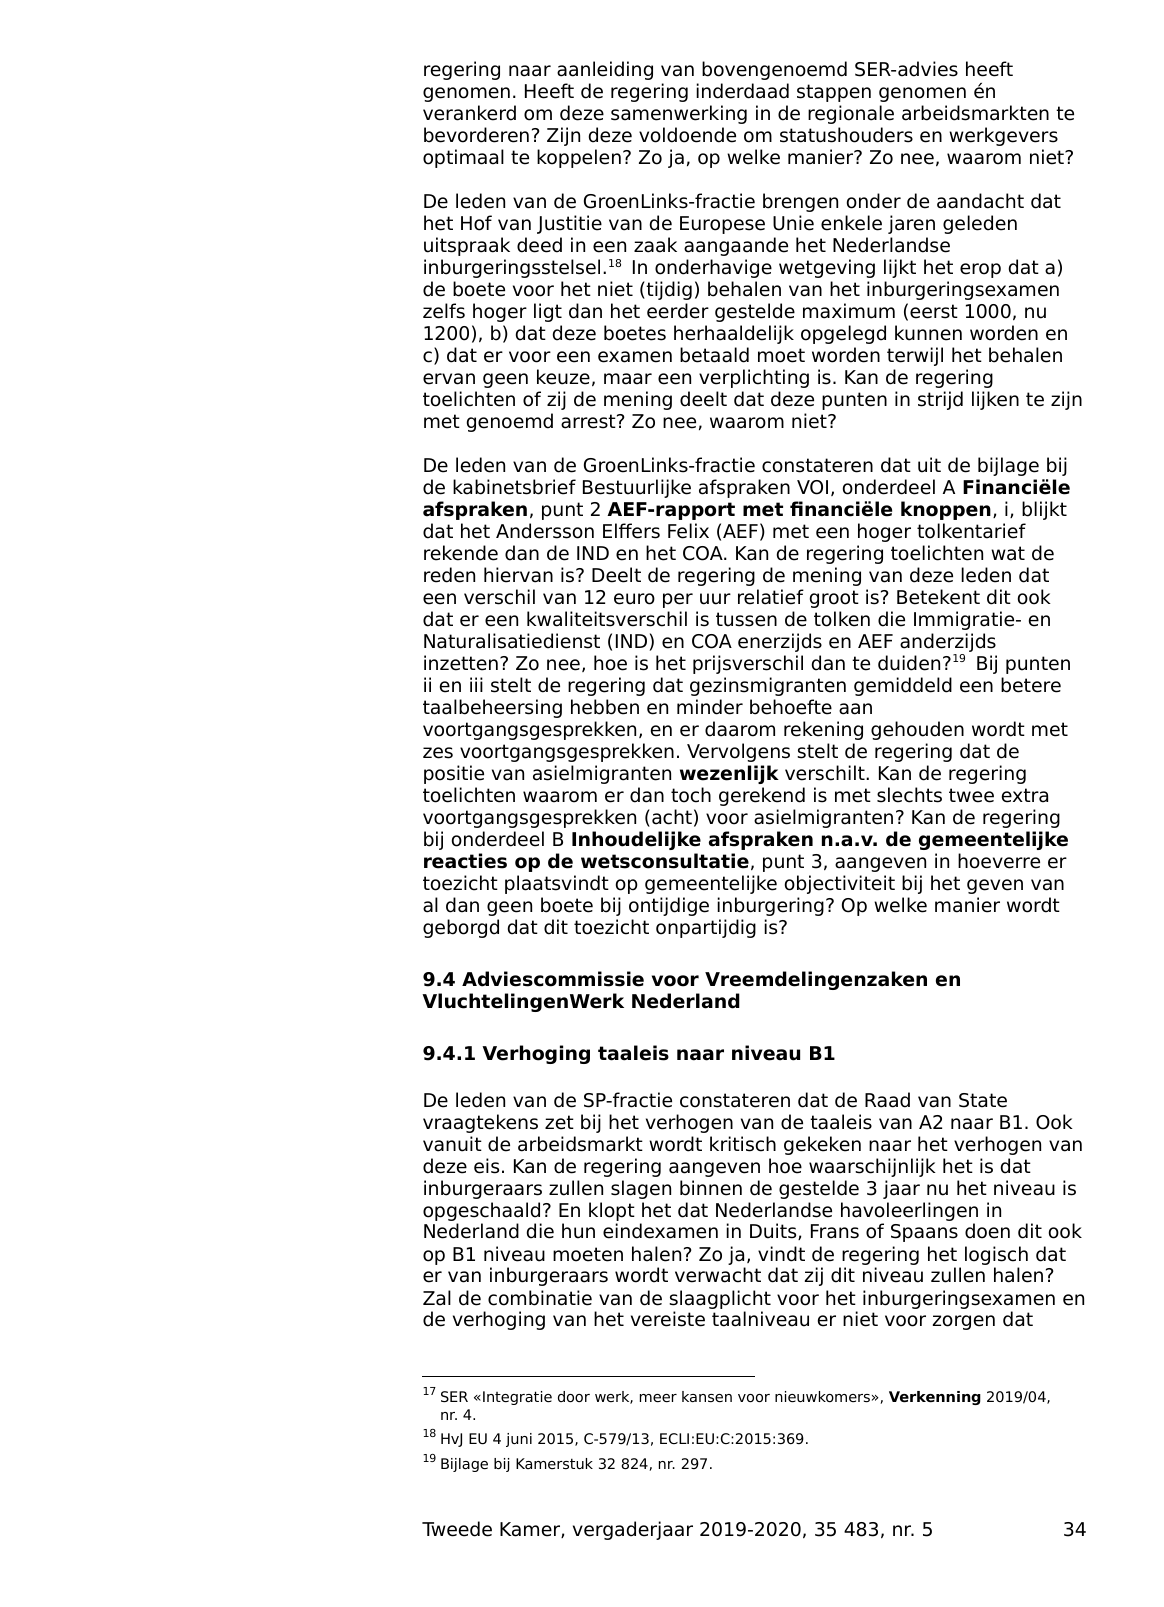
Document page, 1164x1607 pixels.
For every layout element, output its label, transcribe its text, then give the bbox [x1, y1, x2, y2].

text Bijlage bij Kamerstuk 32 824, nr. 297. [422, 1452, 1087, 1474]
text HvJ EU 4 juni 2015, C-579/13, ECLI:EU:C:2015:369. [422, 1427, 1087, 1449]
subtitle 9.4.1 Verhoging taaleis naar niveau B1 [422, 1043, 1087, 1064]
subtitle 9.4 Adviescommissie voor Vreemdelingenzaken en VluchtelingenWerk Nederland [422, 969, 1087, 1013]
text De leden van de GroenLinks-fractie brengen onder de aandacht dat het Hof van Justitie van de Europese Unie enkele jaren geleden uitspraak deed in een zaak aangaande het Nederlandse inburgeringsstelsel. In onderhavige wetgeving lijkt het erop dat a) de boete voor het niet (tijdig) behalen van het inburgeringsexamen zelfs hoger ligt dan het eerder gestelde maximum (eerst 1000, nu 1200), b) dat deze boetes herhaaldelijk opgelegd kunnen worden en c) dat er voor een examen betaald moet worden terwijl het behalen ervan geen keuze, maar een verplichting is. Kan de regering toelichten of zij de mening deelt dat deze punten in strijd lijken te zijn met genoemd arrest? Zo nee, waarom niet? [422, 191, 1087, 433]
text SER «Integratie door werk, meer kansen voor nieuwkomers», Verkenning 2019/04, nr. 4. [422, 1385, 1087, 1424]
text De leden van de SP-fractie constateren dat de Raad van State vraagtekens zet bij het verhogen van de taaleis van A2 naar B1. Ook vanuit de arbeidsmarkt wordt kritisch gekeken naar het verhogen van deze eis. Kan de regering aangeven hoe waarschijnlijk het is dat inburgeraars zullen slagen binnen de gestelde 3 jaar nu het niveau is opgeschaald? En klopt het dat Nederlandse havoleerlingen in Nederland die hun eindexamen in Duits, Frans of Spaans doen dit ook op B1 niveau moeten halen? Zo ja, vindt de regering het logisch dat er van inburgeraars wordt verwacht dat zij dit niveau zullen halen? Zal de combinatie van de slaagplicht voor het inburgeringsexamen en de verhoging van het vereiste taalniveau er niet voor zorgen dat [422, 1089, 1087, 1331]
text De leden van de GroenLinks-fractie constateren dat uit de bijlage bij de kabinetsbrief Bestuurlijke afspraken VOI, onderdeel A Financiële afspraken, punt 2 AEF-rapport met financiële knoppen, i, blijkt dat het Andersson Elffers Felix (AEF) met een hoger tolkentarief rekende dan de IND en het COA. Kan de regering toelichten wat de reden hiervan is? Deelt de regering de mening van deze leden dat een verschil van 12 euro per uur relatief groot is? Betekent dit ook dat er een kwaliteitsverschil is tussen de tolken die Immigratie- en Naturalisatiedienst (IND) en COA enerzijds en AEF anderzijds inzetten? Zo nee, hoe is het prijsverschil dan te duiden? Bij punten ii en iii stelt de regering dat gezinsmigranten gemiddeld een betere taalbeheersing hebben en minder behoefte aan voortgangsgesprekken, en er daarom rekening gehouden wordt met zes voortgangsgesprekken. Vervolgens stelt de regering dat de positie van asielmigranten wezenlijk verschilt. Kan de regering toelichten waarom er dan toch gerekend is met slechts twee extra voortgangsgesprekken (acht) voor asielmigranten? Kan de regering bij onderdeel B Inhoudelijke afspraken n.a.v. de gemeentelijke reacties op de wetsconsultatie, punt 3, aangeven in hoeverre er toezicht plaatsvindt op gemeentelijke objectiviteit bij het geven van al dan geen boete bij ontijdige inburgering? Op welke manier wordt geborgd dat dit toezicht onpartijdig is? [422, 455, 1087, 939]
text regering naar aanleiding van bovengenoemd SER-advies heeft genomen. Heeft de regering inderdaad stappen genomen én verankerd om deze samenwerking in de regionale arbeidsmarkten te bevorderen? Zijn deze voldoende om statushouders en werkgevers optimaal te koppelen? Zo ja, op welke manier? Zo nee, waarom niet? [422, 59, 1087, 169]
